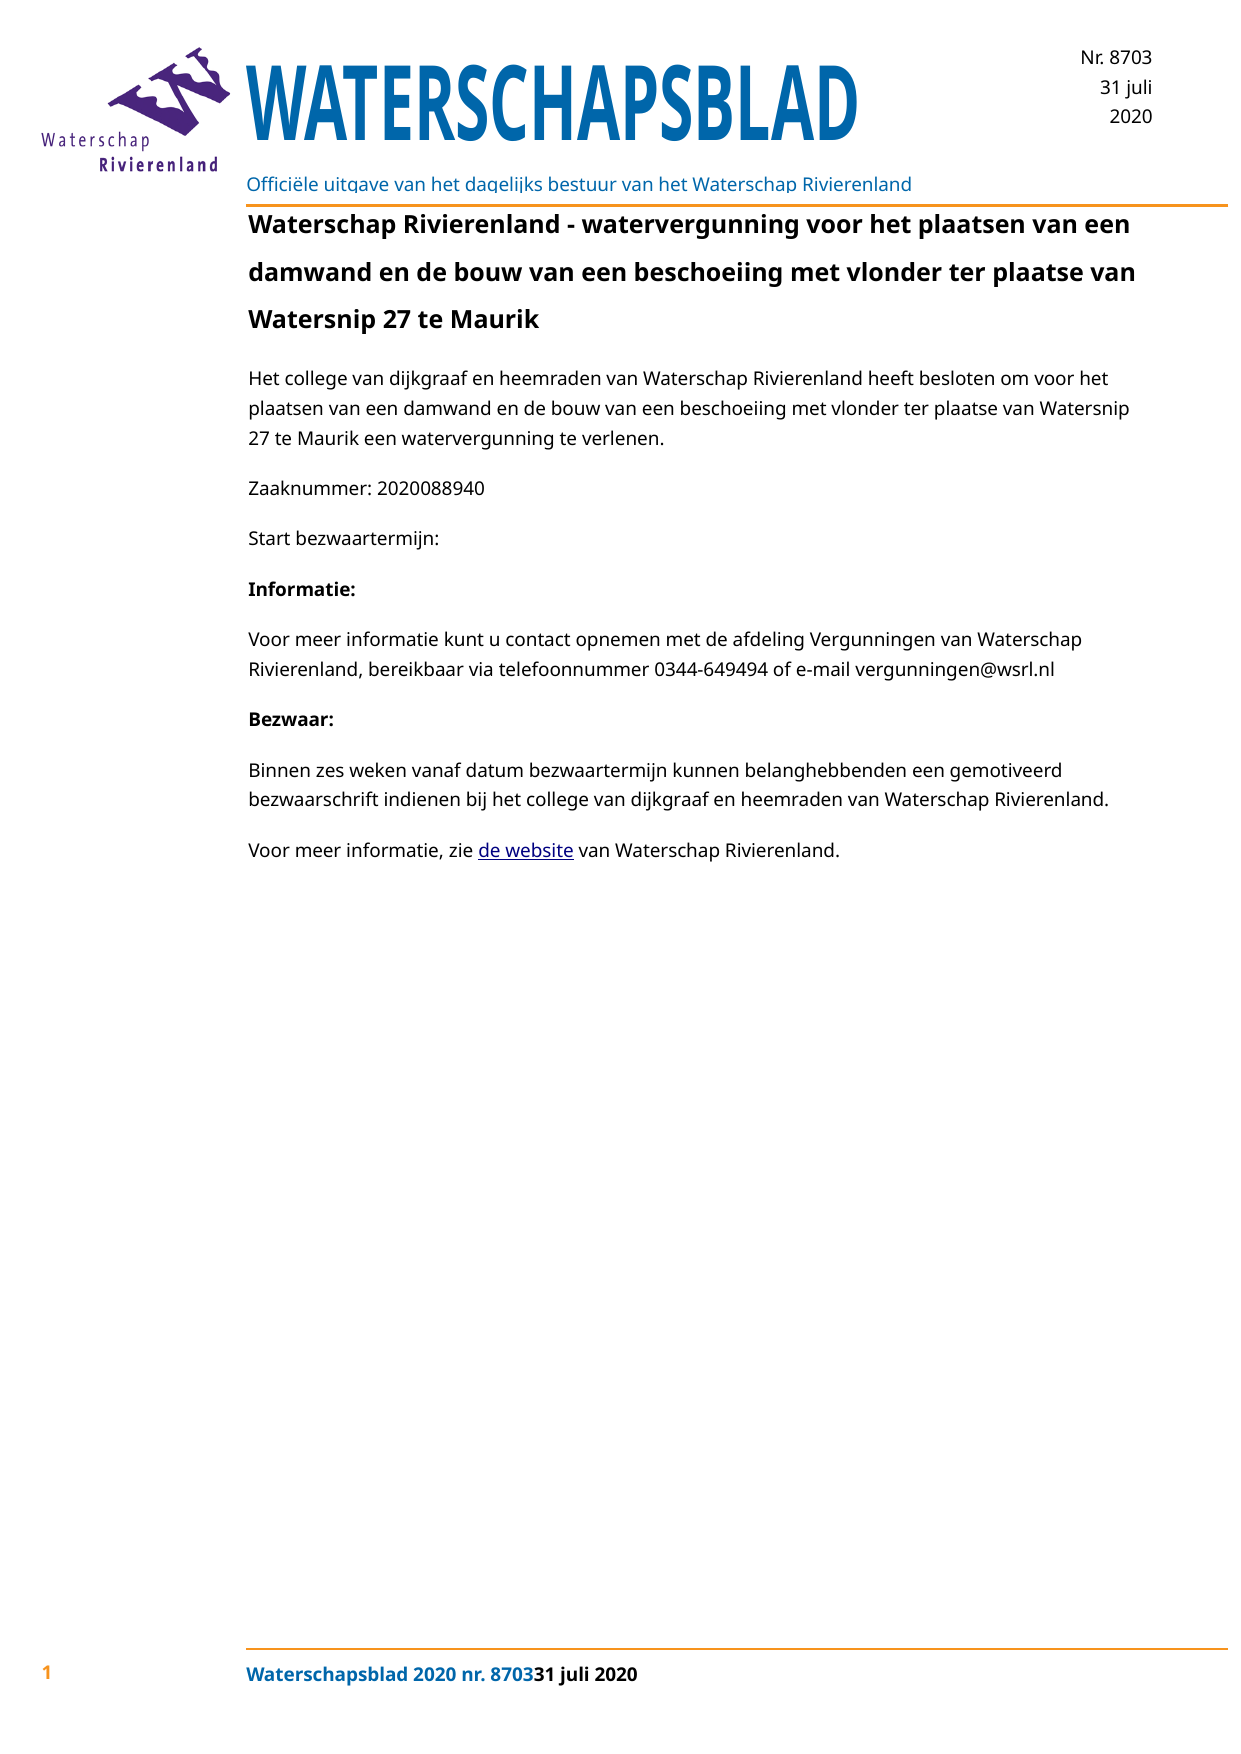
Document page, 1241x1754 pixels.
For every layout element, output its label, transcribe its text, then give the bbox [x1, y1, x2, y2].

text Start bezwaartermijn: [248, 526, 1152, 551]
picture [41, 47, 231, 172]
text Voor meer informatie, zie de website van Waterschap Rivierenland. [248, 837, 1152, 862]
text Zaaknummer: 2020088940 [248, 475, 1152, 501]
text Informatie: [248, 576, 1152, 602]
text Binnen zes weken vanaf datum bezwaartermijn kunnen belanghebbenden een gemotiveerd bezwaarschrift indienen bij het college van dijkgraaf en heemraden van Waterschap Rivierenland. [248, 757, 1152, 812]
text Het college van dijkgraaf en heemraden van Waterschap Rivierenland heeft besloten om voor het plaatsen van een damwand en de bouw van een beschoeiing met vlonder ter plaatse van Watersnip 27 te Maurik een watervergunning te verlenen. [248, 366, 1152, 450]
text Bezwaar: [248, 706, 1152, 732]
text Waterschap Rivierenland - watervergunning voor het plaatsen van een damwand en de bouw van een beschoeiing met vlonder ter plaatse van Watersnip 27 te Maurik [248, 207, 1152, 336]
text Voor meer informatie kunt u contact opnemen met de afdeling Vergunningen van Waterschap Rivierenland, bereikbaar via telefoonnummer 0344-649494 of e-mail vergunningen@wsrl.nl [248, 626, 1152, 682]
